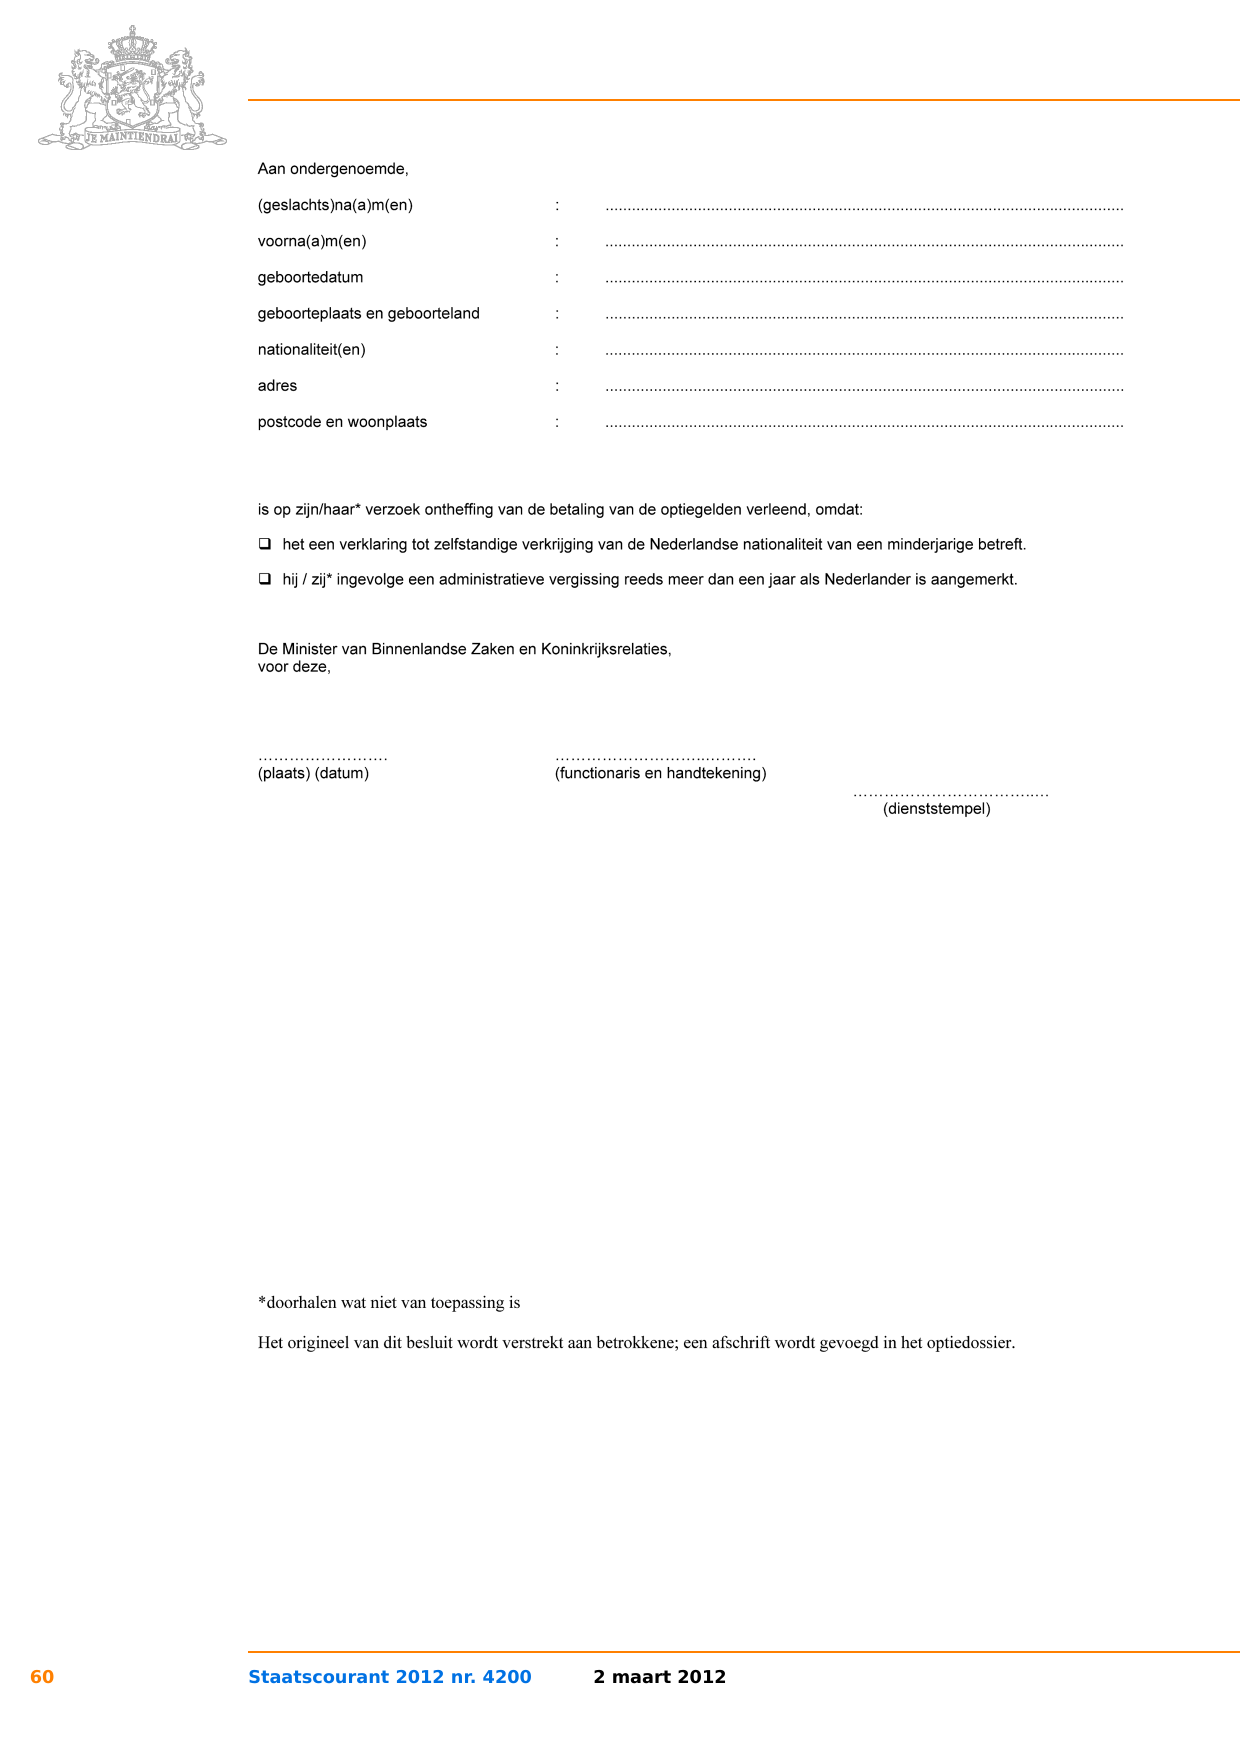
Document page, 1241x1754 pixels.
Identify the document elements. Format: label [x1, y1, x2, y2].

picture [248, 155, 1134, 1360]
picture [38, 25, 227, 150]
